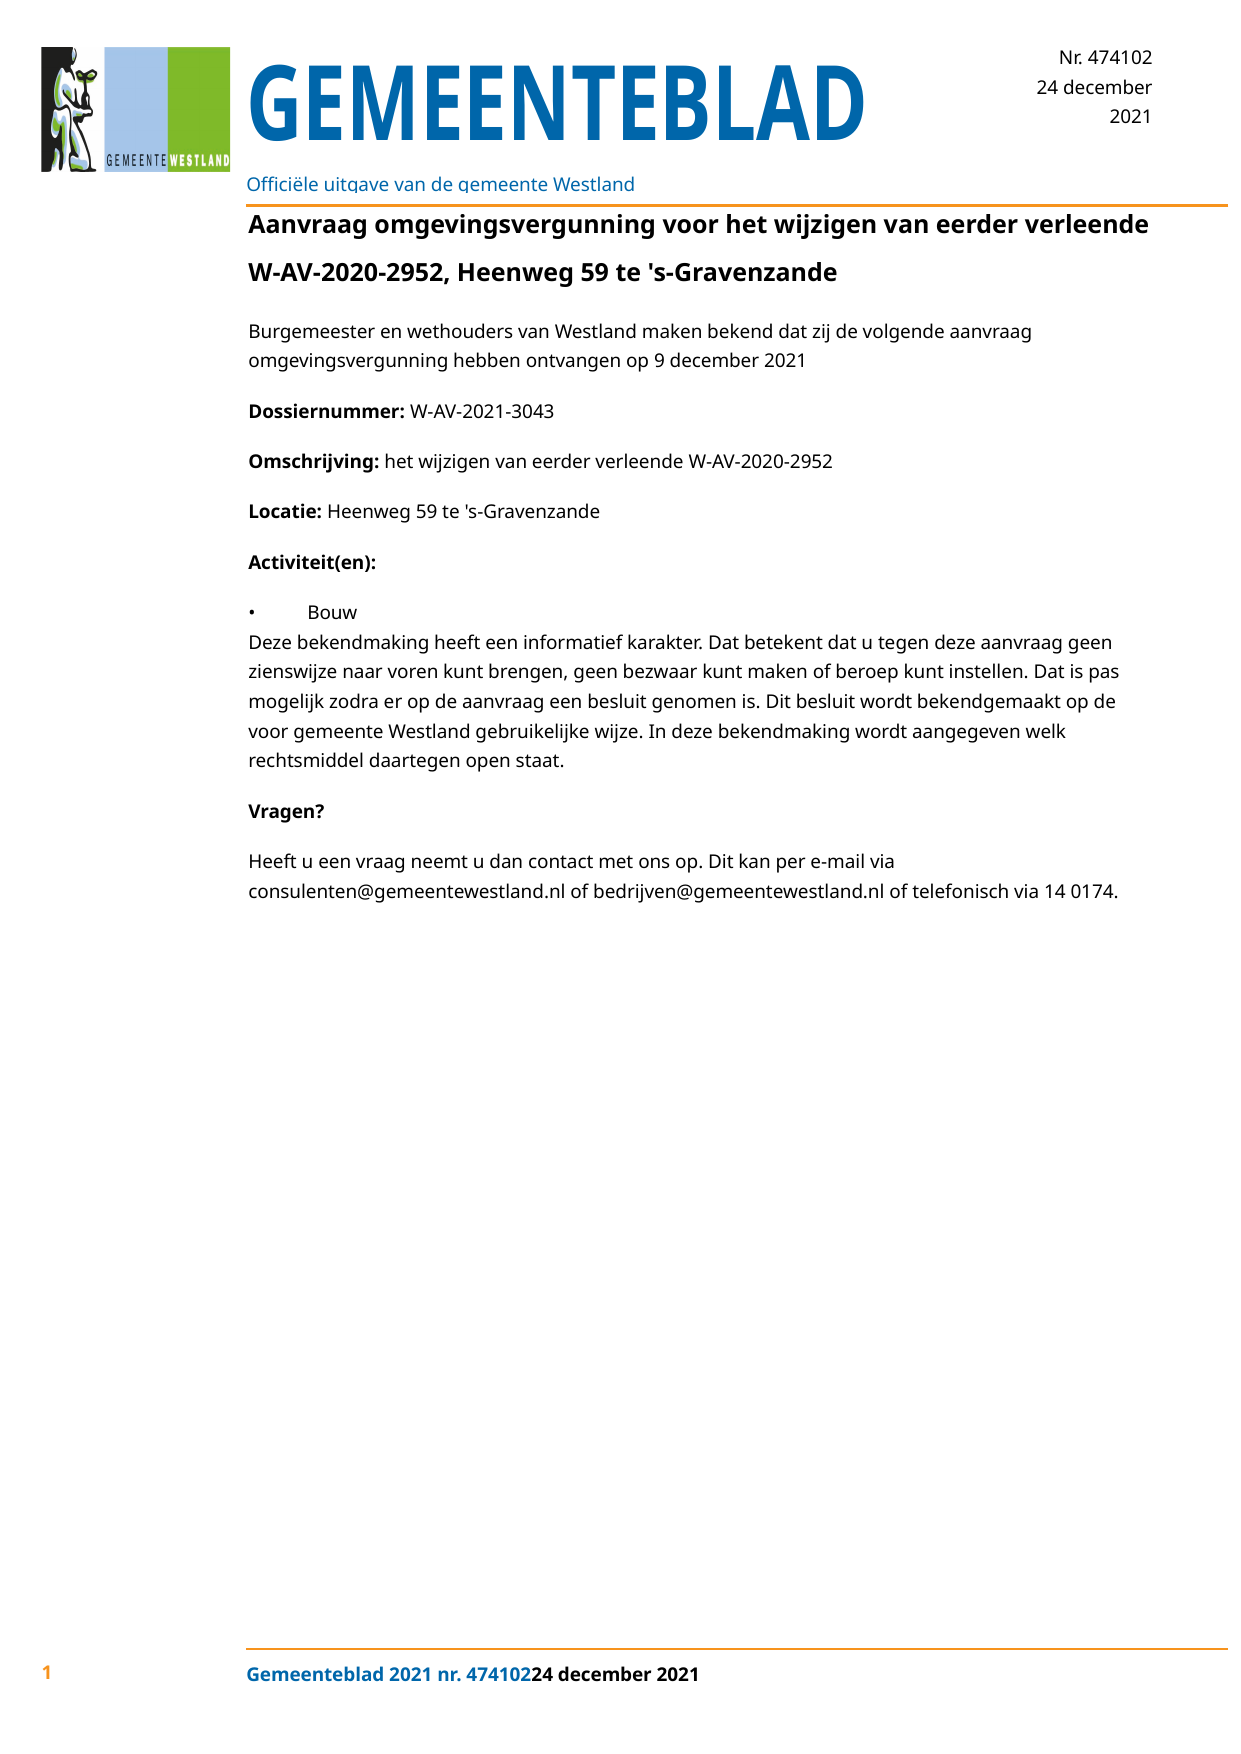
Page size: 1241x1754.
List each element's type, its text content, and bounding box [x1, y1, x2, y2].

picture [41, 47, 231, 172]
text Aanvraag omgevingsvergunning voor het wijzigen van eerder verleende W-AV-2020-2952, Heenweg 59 te 's-Gravenzande [248, 207, 1152, 288]
list Bouw [248, 599, 1152, 625]
text Activiteit(en): [248, 549, 1152, 575]
text Vragen? [248, 798, 1152, 824]
text Locatie: Heenweg 59 te 's-Gravenzande [248, 499, 1152, 524]
text Heeft u een vraag neemt u dan contact met ons op. Dit kan per e-mail via consulenten@gemeentewestland.nl of bedrijven@gemeentewestland.nl of telefonisch via 14 0174. [248, 848, 1152, 904]
text Burgemeester en wethouders van Westland maken bekend dat zij de volgende aanvraag omgevingsvergunning hebben ontvangen op 9 december 2021 [248, 318, 1152, 373]
text Dossiernummer: W-AV-2021-3043 [248, 398, 1152, 424]
text Omschrijving: het wijzigen van eerder verleende W-AV-2020-2952 [248, 448, 1152, 474]
text Deze bekendmaking heeft een informatief karakter. Dat betekent dat u tegen deze aanvraag geen zienswijze naar voren kunt brengen, geen bezwaar kunt maken of beroep kunt instellen. Dat is pas mogelijk zodra er op de aanvraag een besluit genomen is. Dit besluit wordt bekendgemaakt op de voor gemeente Westland gebruikelijke wijze. In deze bekendmaking wordt aangegeven welk rechtsmiddel daartegen open staat. [248, 629, 1152, 773]
